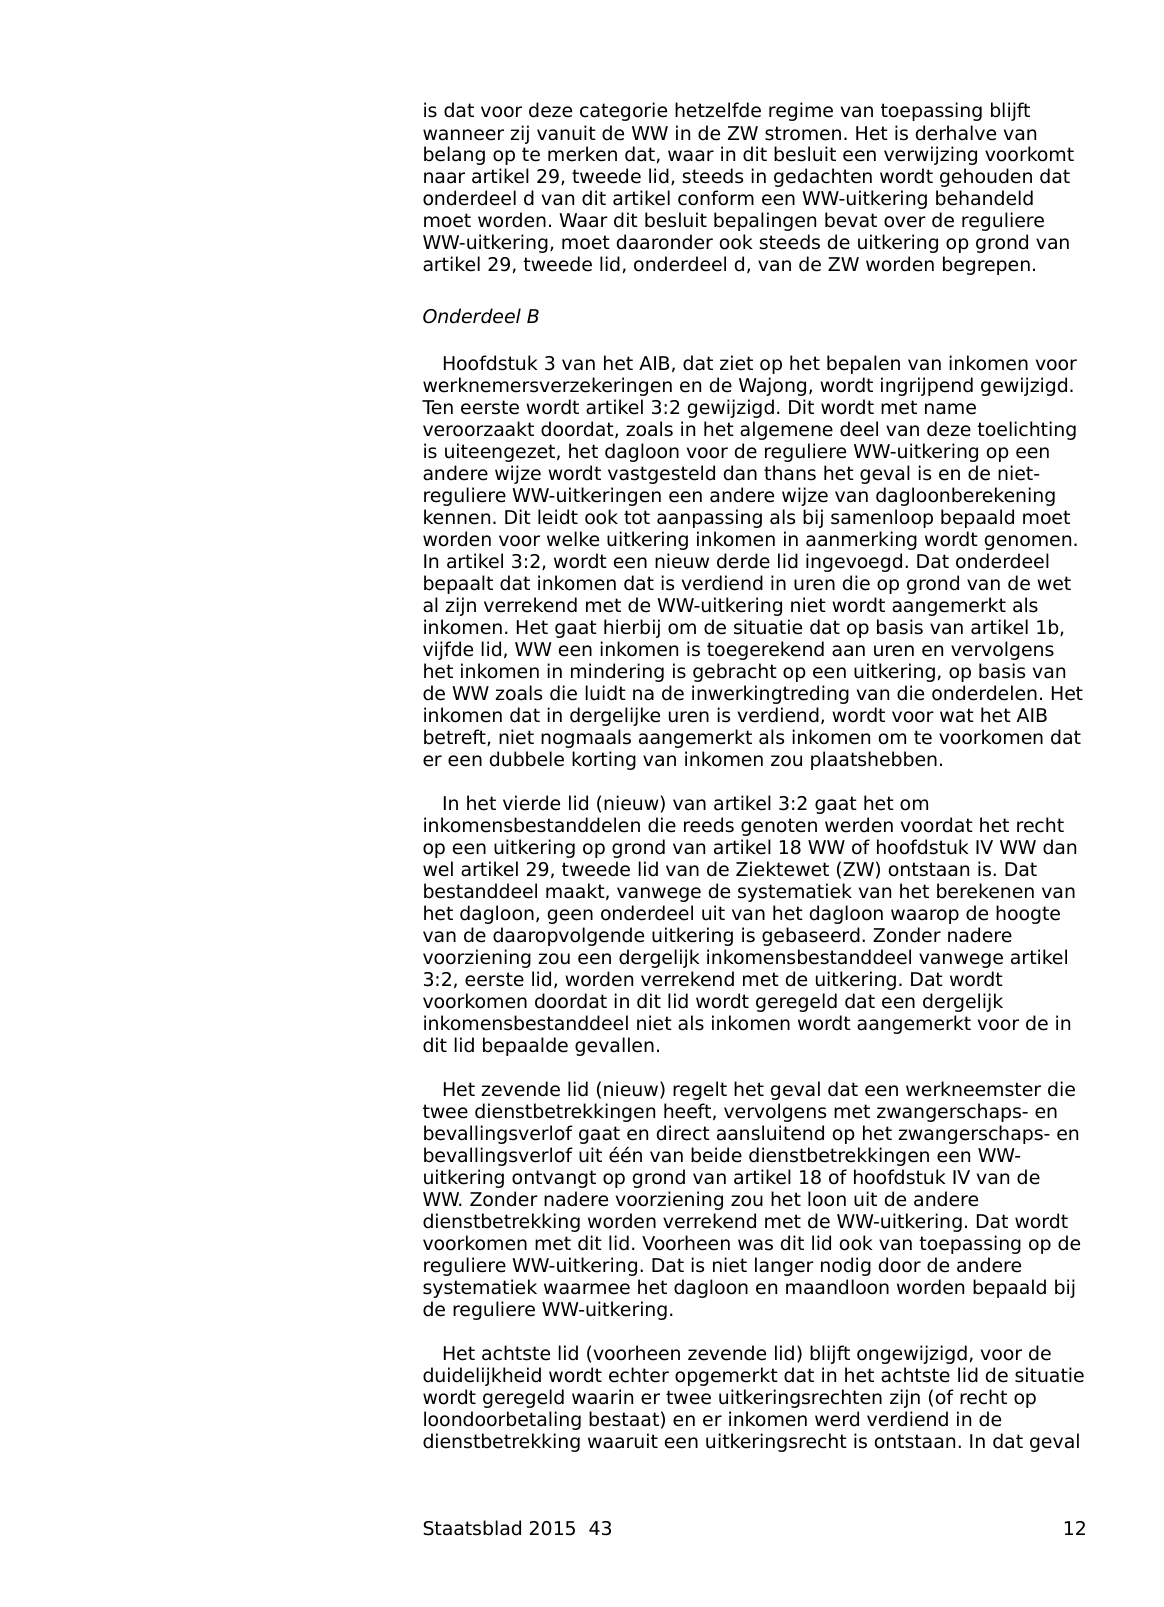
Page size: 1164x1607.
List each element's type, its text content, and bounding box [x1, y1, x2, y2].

text Hoofdstuk 3 van het AIB, dat ziet op het bepalen van inkomen voor werknemersverzekeringen en de Wajong, wordt ingrijpend gewijzigd. Ten eerste wordt artikel 3:2 gewijzigd. Dit wordt met name veroorzaakt doordat, zoals in het algemene deel van deze toelichting is uiteengezet, het dagloon voor de reguliere WW-uitkering op een andere wijze wordt vastgesteld dan thans het geval is en de niet-reguliere WW-uitkeringen een andere wijze van dagloonberekening kennen. Dit leidt ook tot aanpassing als bij samenloop bepaald moet worden voor welke uitkering inkomen in aanmerking wordt genomen. In artikel 3:2, wordt een nieuw derde lid ingevoegd. Dat onderdeel bepaalt dat inkomen dat is verdiend in uren die op grond van de wet al zijn verrekend met de WW-uitkering niet wordt aangemerkt als inkomen. Het gaat hierbij om de situatie dat op basis van artikel 1b, vijfde lid, WW een inkomen is toegerekend aan uren en vervolgens het inkomen in mindering is gebracht op een uitkering, op basis van de WW zoals die luidt na de inwerkingtreding van die onderdelen. Het inkomen dat in dergelijke uren is verdiend, wordt voor wat het AIB betreft, niet nogmaals aangemerkt als inkomen om te voorkomen dat er een dubbele korting van inkomen zou plaatshebben. [422, 353, 1087, 771]
text Het achtste lid (voorheen zevende lid) blijft ongewijzigd, voor de duidelijkheid wordt echter opgemerkt dat in het achtste lid de situatie wordt geregeld waarin er twee uitkeringsrechten zijn (of recht op loondoorbetaling bestaat) en er inkomen werd verdiend in de dienstbetrekking waaruit een uitkeringsrecht is ontstaan. In dat geval [422, 1343, 1087, 1453]
text Het zevende lid (nieuw) regelt het geval dat een werkneemster die twee dienstbetrekkingen heeft, vervolgens met zwangerschaps- en bevallingsverlof gaat en direct aansluitend op het zwangerschaps- en bevallingsverlof uit één van beide dienstbetrekkingen een WW-uitkering ontvangt op grond van artikel 18 of hoofdstuk IV van de WW. Zonder nadere voorziening zou het loon uit de andere dienstbetrekking worden verrekend met de WW-uitkering. Dat wordt voorkomen met dit lid. Voorheen was dit lid ook van toepassing op de reguliere WW-uitkering. Dat is niet langer nodig door de andere systematiek waarmee het dagloon en maandloon worden bepaald bij de reguliere WW-uitkering. [422, 1079, 1087, 1321]
text In het vierde lid (nieuw) van artikel 3:2 gaat het om inkomensbestanddelen die reeds genoten werden voordat het recht op een uitkering op grond van artikel 18 WW of hoofdstuk IV WW dan wel artikel 29, tweede lid van de Ziektewet (ZW) ontstaan is. Dat bestanddeel maakt, vanwege de systematiek van het berekenen van het dagloon, geen onderdeel uit van het dagloon waarop de hoogte van de daaropvolgende uitkering is gebaseerd. Zonder nadere voorziening zou een dergelijk inkomensbestanddeel vanwege artikel 3:2, eerste lid, worden verrekend met de uitkering. Dat wordt voorkomen doordat in dit lid wordt geregeld dat een dergelijk inkomensbestanddeel niet als inkomen wordt aangemerkt voor de in dit lid bepaalde gevallen. [422, 793, 1087, 1057]
subtitle Onderdeel B [422, 306, 1087, 328]
text is dat voor deze categorie hetzelfde regime van toepassing blijft wanneer zij vanuit de WW in de ZW stromen. Het is derhalve van belang op te merken dat, waar in dit besluit een verwijzing voorkomt naar artikel 29, tweede lid, steeds in gedachten wordt gehouden dat onderdeel d van dit artikel conform een WW-uitkering behandeld moet worden. Waar dit besluit bepalingen bevat over de reguliere WW-uitkering, moet daaronder ook steeds de uitkering op grond van artikel 29, tweede lid, onderdeel d, van de ZW worden begrepen. [422, 100, 1087, 276]
